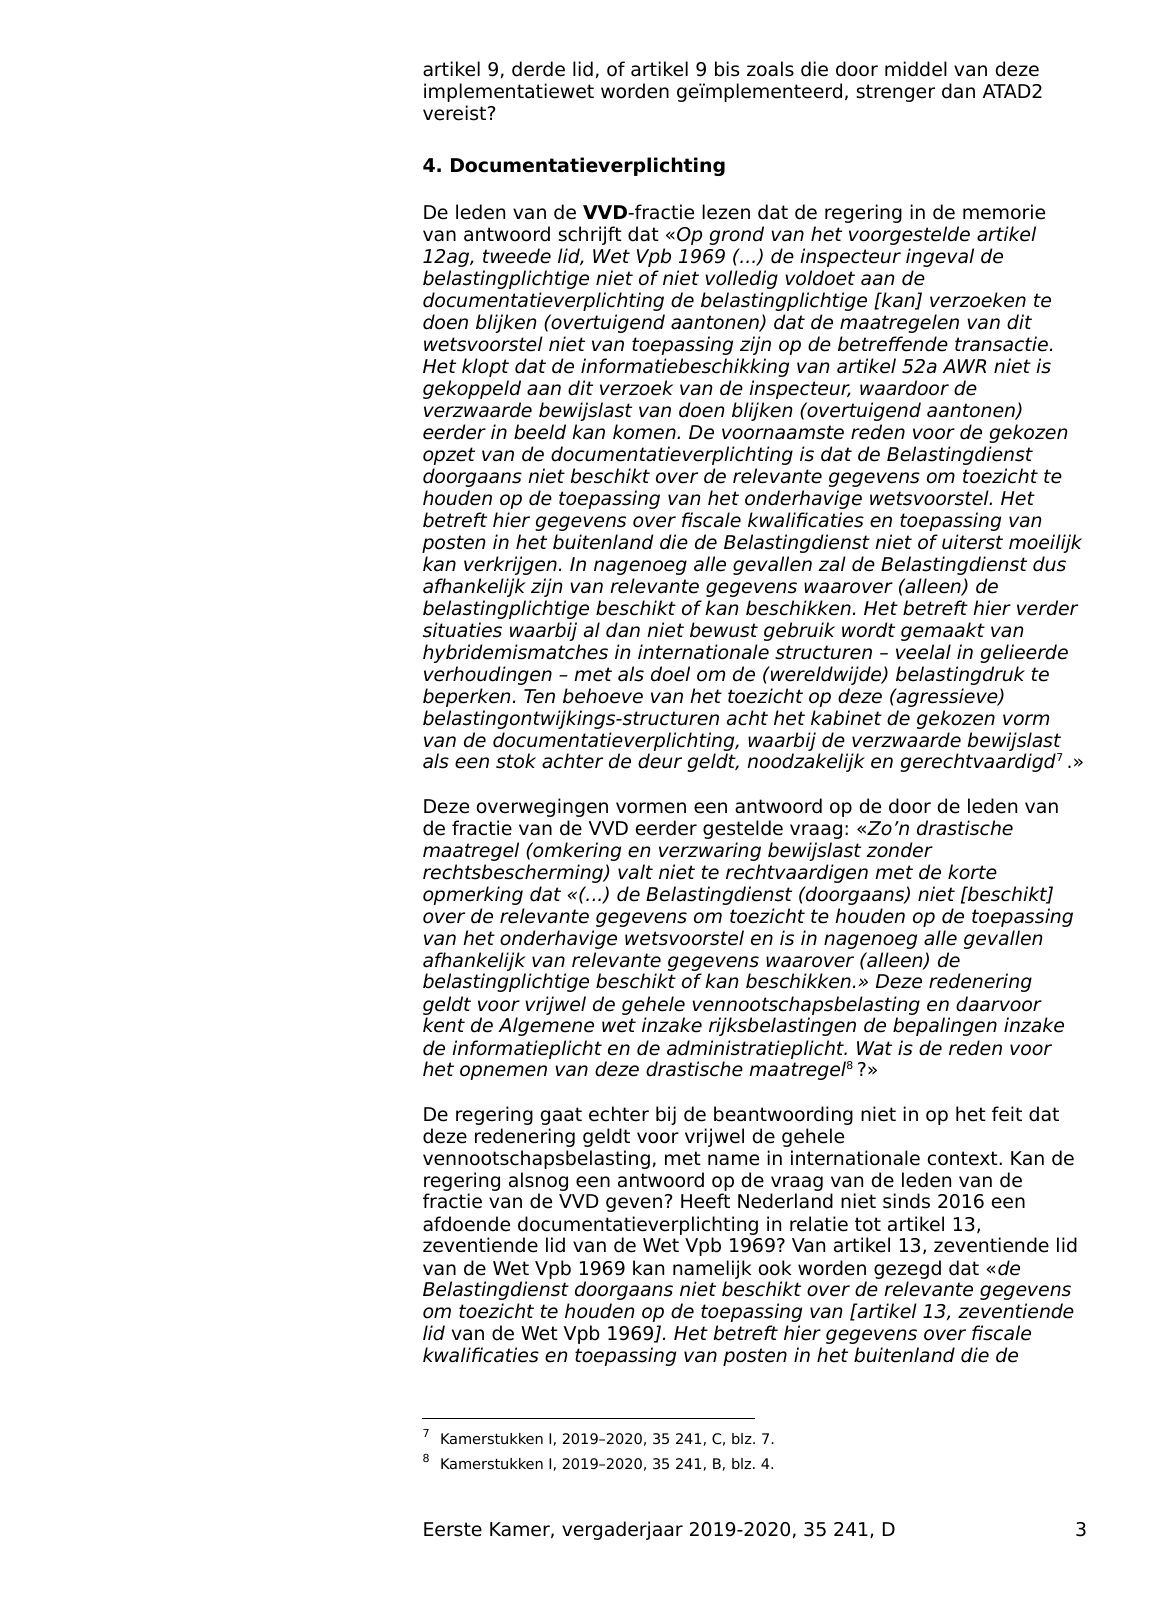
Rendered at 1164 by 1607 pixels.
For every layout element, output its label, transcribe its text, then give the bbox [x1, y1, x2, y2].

text De leden van de VVD-fractie lezen dat de regering in de memorie van antwoord schrijft dat «Op grond van het voorgestelde artikel 12ag, tweede lid, Wet Vpb 1969 (...) de inspecteur ingeval de belastingplichtige niet of niet volledig voldoet aan de documentatieverplichting de belastingplichtige [kan] verzoeken te doen blijken (overtuigend aantonen) dat de maatregelen van dit wetsvoorstel niet van toepassing zijn op de betreffende transactie. Het klopt dat de informatiebeschikking van artikel 52a AWR niet is gekoppeld aan dit verzoek van de inspecteur, waardoor de verzwaarde bewijslast van doen blijken (overtuigend aantonen) eerder in beeld kan komen. De voornaamste reden voor de gekozen opzet van de documentatieverplichting is dat de Belastingdienst doorgaans niet beschikt over de relevante gegevens om toezicht te houden op de toepassing van het onderhavige wetsvoorstel. Het betreft hier gegevens over fiscale kwalificaties en toepassing van posten in het buitenland die de Belastingdienst niet of uiterst moeilijk kan verkrijgen. In nagenoeg alle gevallen zal de Belastingdienst dus afhankelijk zijn van relevante gegevens waarover (alleen) de belastingplichtige beschikt of kan beschikken. Het betreft hier verder situaties waarbij al dan niet bewust gebruik wordt gemaakt van hybridemismatches in internationale structuren – veelal in gelieerde verhoudingen – met als doel om de (wereldwijde) belastingdruk te beperken. Ten behoeve van het toezicht op deze (agressieve) belastingontwijkings-structuren acht het kabinet de gekozen vorm van de documentatieverplichting, waarbij de verzwaarde bewijslast als een stok achter de deur geldt, noodzakelijk en gerechtvaardigd.» [422, 202, 1087, 773]
text Kamerstukken I, 2019–2020, 35 241, C, blz. 7. [422, 1427, 1087, 1449]
text Kamerstukken I, 2019–2020, 35 241, B, blz. 4. [422, 1452, 1087, 1474]
text artikel 9, derde lid, of artikel 9 bis zoals die door middel van deze implementatiewet worden geïmplementeerd, strenger dan ATAD2 vereist? [422, 59, 1087, 125]
text Deze overwegingen vormen een antwoord op de door de leden van de fractie van de VVD eerder gestelde vraag: «Zo’n drastische maatregel (omkering en verzwaring bewijslast zonder rechtsbescherming) valt niet te rechtvaardigen met de korte opmerking dat «(...) de Belastingdienst (doorgaans) niet [beschikt] over de relevante gegevens om toezicht te houden op de toepassing van het onderhavige wetsvoorstel en is in nagenoeg alle gevallen afhankelijk van relevante gegevens waarover (alleen) de belastingplichtige beschikt of kan beschikken.» Deze redenering geldt voor vrijwel de gehele vennootschapsbelasting en daarvoor kent de Algemene wet inzake rijksbelastingen de bepalingen inzake de informatieplicht en de administratieplicht. Wat is de reden voor het opnemen van deze drastische maatregel?» [422, 796, 1087, 1081]
text De regering gaat echter bij de beantwoording niet in op het feit dat deze redenering geldt voor vrijwel de gehele vennootschapsbelasting, met name in internationale context. Kan de regering alsnog een antwoord op de vraag van de leden van de fractie van de VVD geven? Heeft Nederland niet sinds 2016 een afdoende documentatieverplichting in relatie tot artikel 13, zeventiende lid van de Wet Vpb 1969? Van artikel 13, zeventiende lid van de Wet Vpb 1969 kan namelijk ook worden gezegd dat «de Belastingdienst doorgaans niet beschikt over de relevante gegevens om toezicht te houden op de toepassing van [artikel 13, zeventiende lid van de Wet Vpb 1969]. Het betreft hier gegevens over fiscale kwalificaties en toepassing van posten in het buitenland die de [422, 1103, 1087, 1367]
subtitle 4. Documentatieverplichting [422, 155, 1087, 177]
